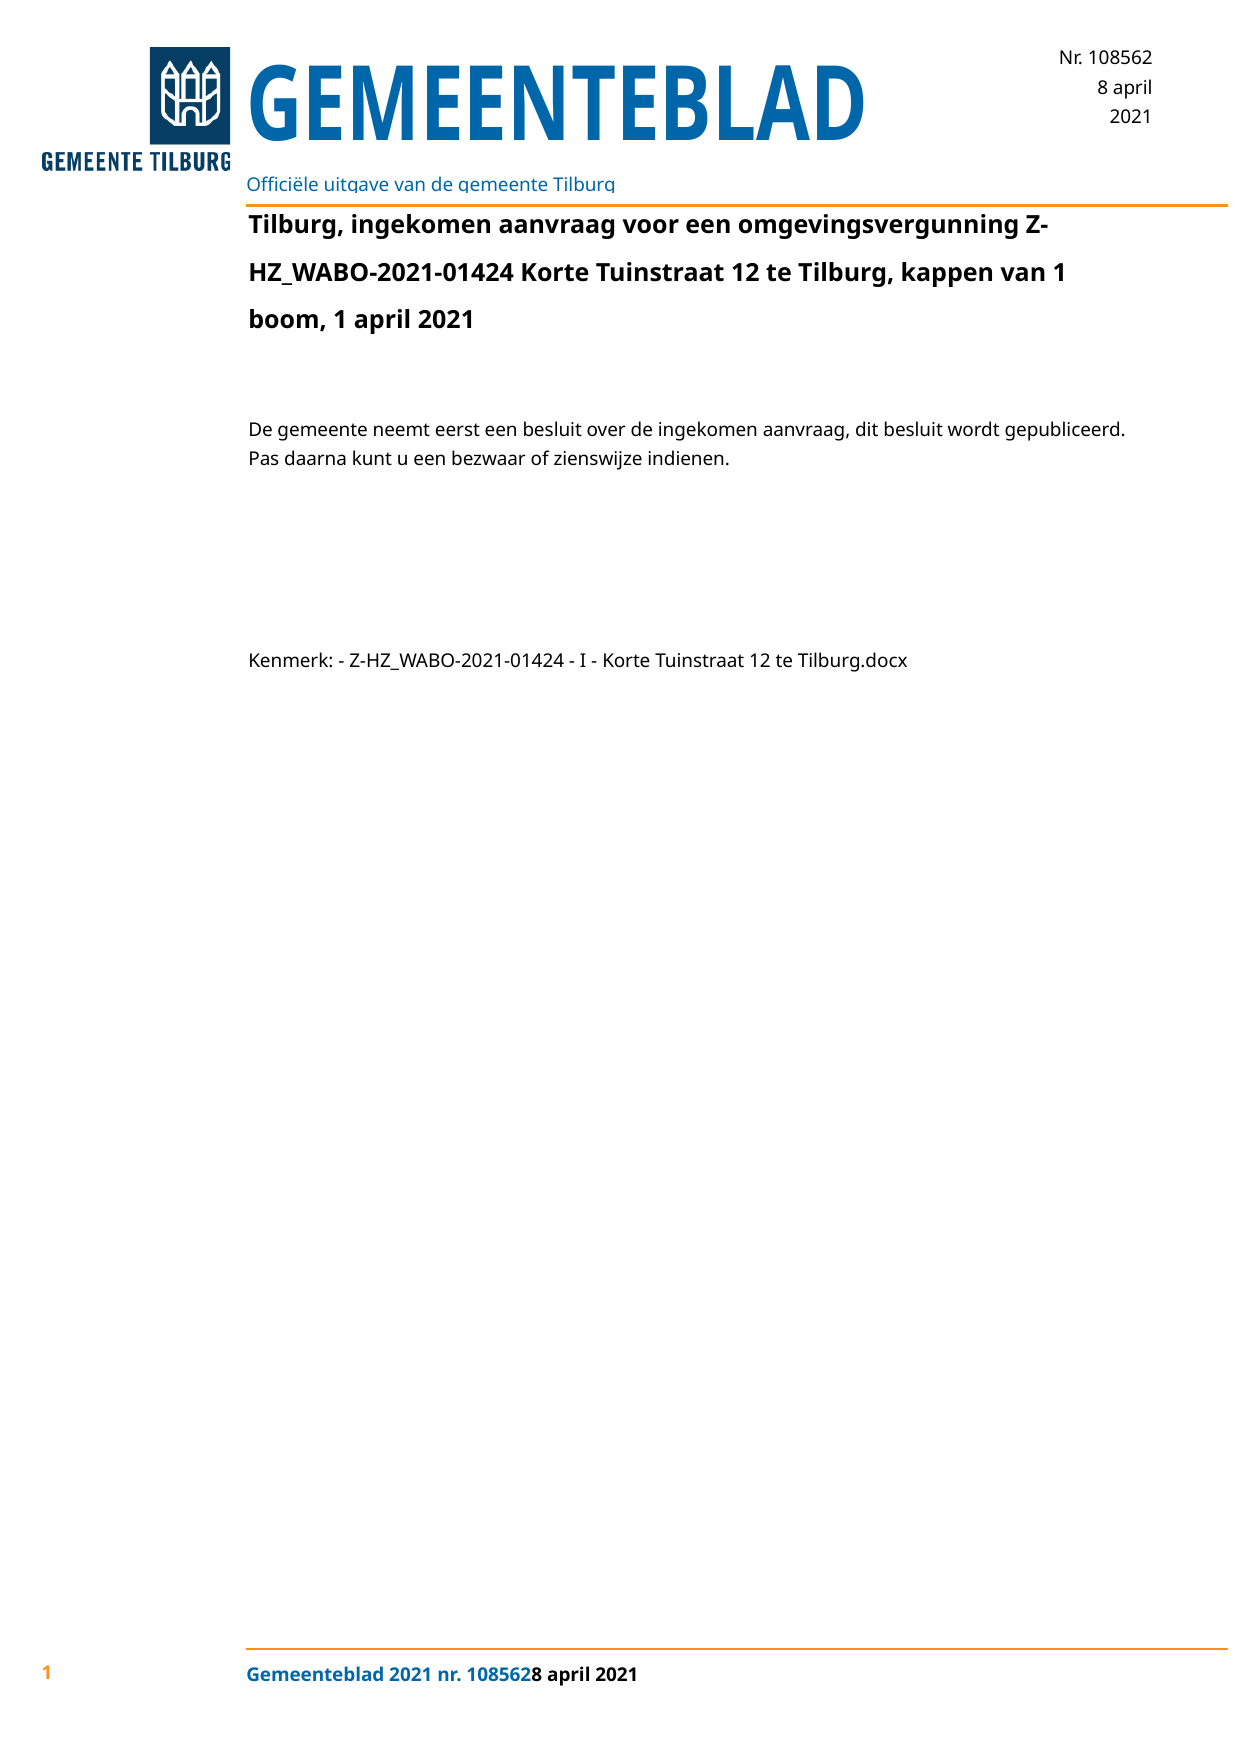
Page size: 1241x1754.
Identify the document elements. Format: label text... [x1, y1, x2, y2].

text Kenmerk: - Z-HZ_WABO-2021-01424 - I - Korte Tuinstraat 12 te Tilburg.docx [248, 647, 1152, 673]
text Tilburg, ingekomen aanvraag voor een omgevingsvergunning Z-HZ_WABO-2021-01424 Korte Tuinstraat 12 te Tilburg, kappen van 1 boom, 1 april 2021 [248, 207, 1152, 336]
picture [41, 47, 231, 172]
text De gemeente neemt eerst een besluit over de ingekomen aanvraag, dit besluit wordt gepubliceerd. Pas daarna kunt u een bezwaar of zienswijze indienen. [248, 416, 1152, 471]
